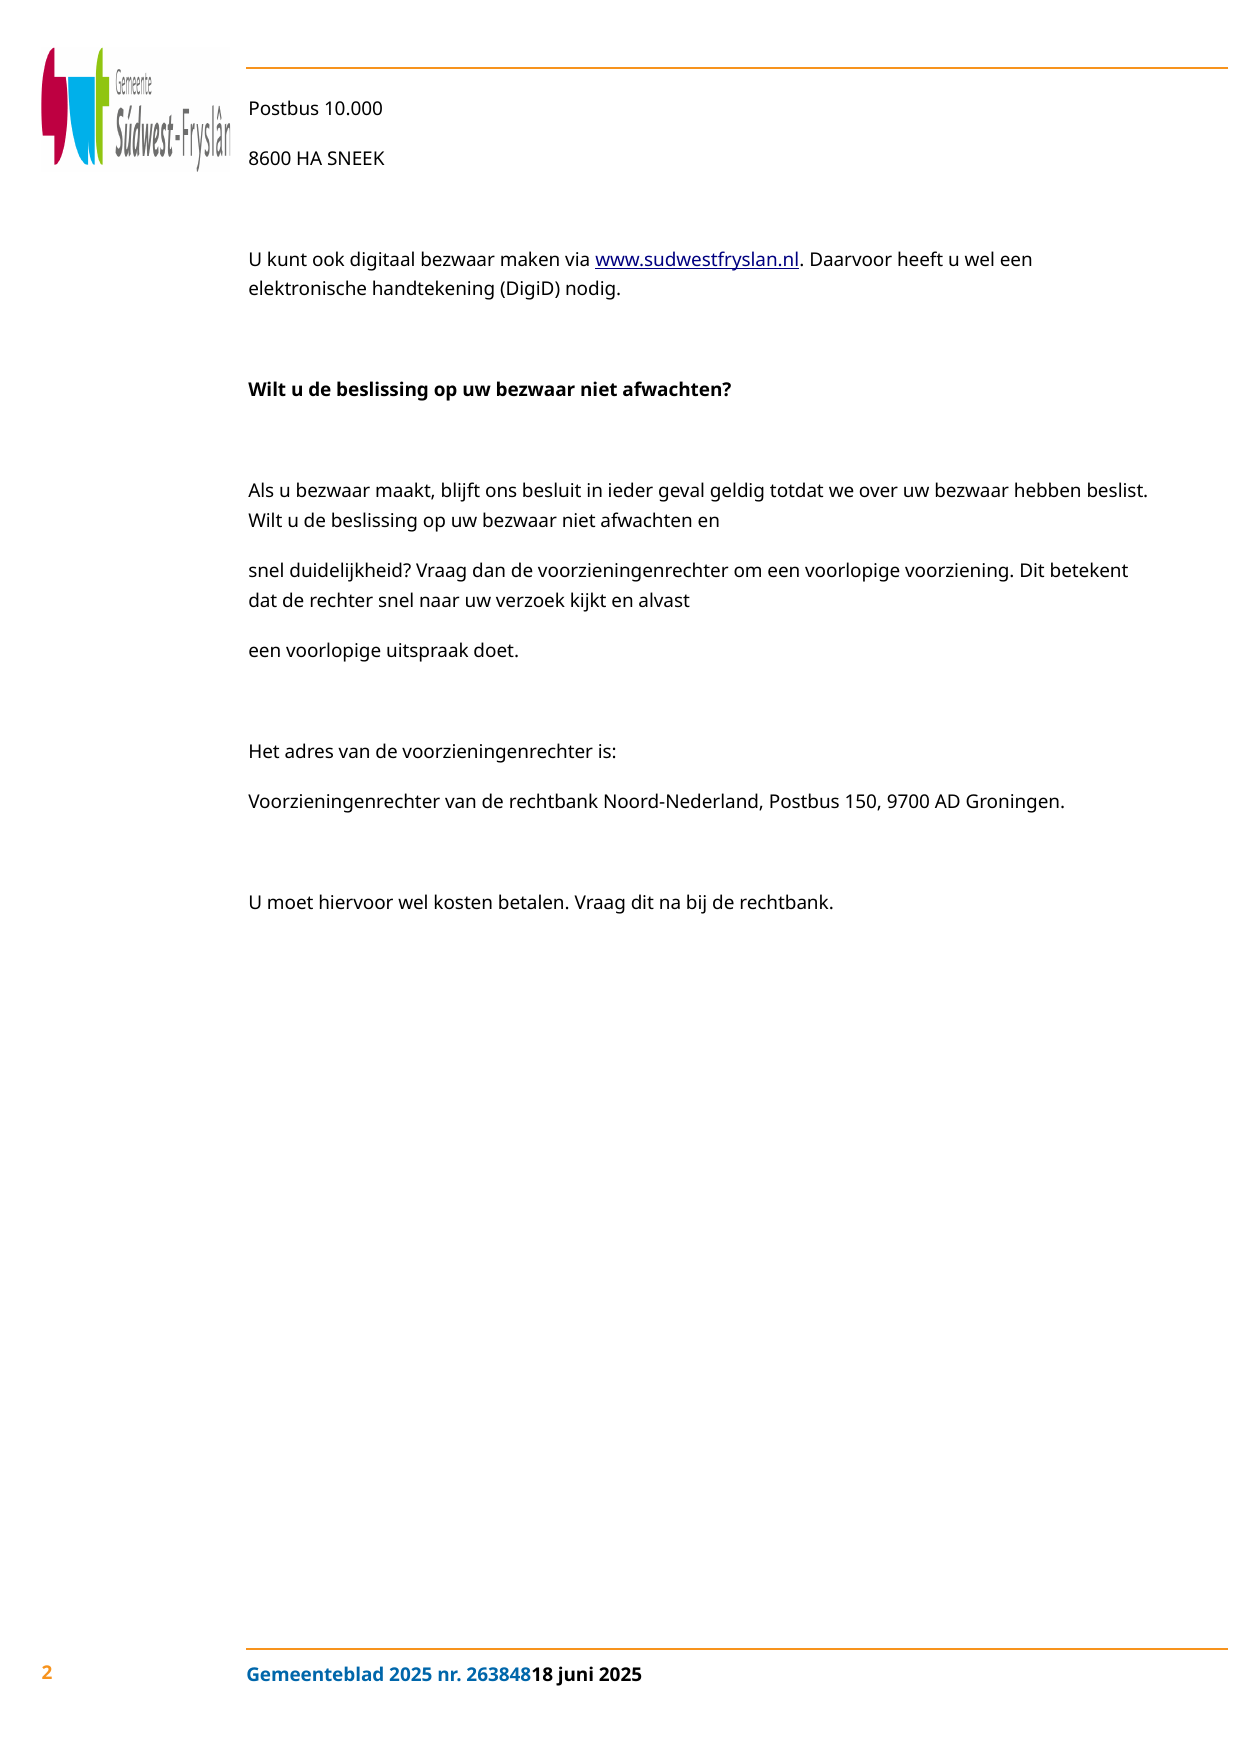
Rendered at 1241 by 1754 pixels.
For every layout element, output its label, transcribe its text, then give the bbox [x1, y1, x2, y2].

text 8600 HA SNEEK [248, 145, 1152, 171]
text Voorzieningenrechter van de rechtbank Noord-Nederland, Postbus 150, 9700 AD Groningen. [248, 788, 1152, 814]
text een voorlopige uitspraak doet. [248, 637, 1152, 663]
picture [41, 47, 231, 172]
text U moet hiervoor wel kosten betalen. Vraag dit na bij de rechtbank. [248, 889, 1152, 915]
text Als u bezwaar maakt, blijft ons besluit in ieder geval geldig totdat we over uw bezwaar hebben beslist. Wilt u de beslissing op uw bezwaar niet afwachten en [248, 477, 1152, 533]
text Postbus 10.000 [248, 95, 1152, 121]
text U kunt ook digitaal bezwaar maken via www.sudwestfryslan.nl. Daarvoor heeft u wel een elektronische handtekening (DigiD) nodig. [248, 246, 1152, 301]
text snel duidelijkheid? Vraag dan de voorzieningenrechter om een voorlopige voorziening. Dit betekent dat de rechter snel naar uw verzoek kijkt en alvast [248, 557, 1152, 613]
text Wilt u de beslissing op uw bezwaar niet afwachten? [248, 376, 1152, 402]
text Het adres van de voorzieningenrechter is: [248, 738, 1152, 764]
